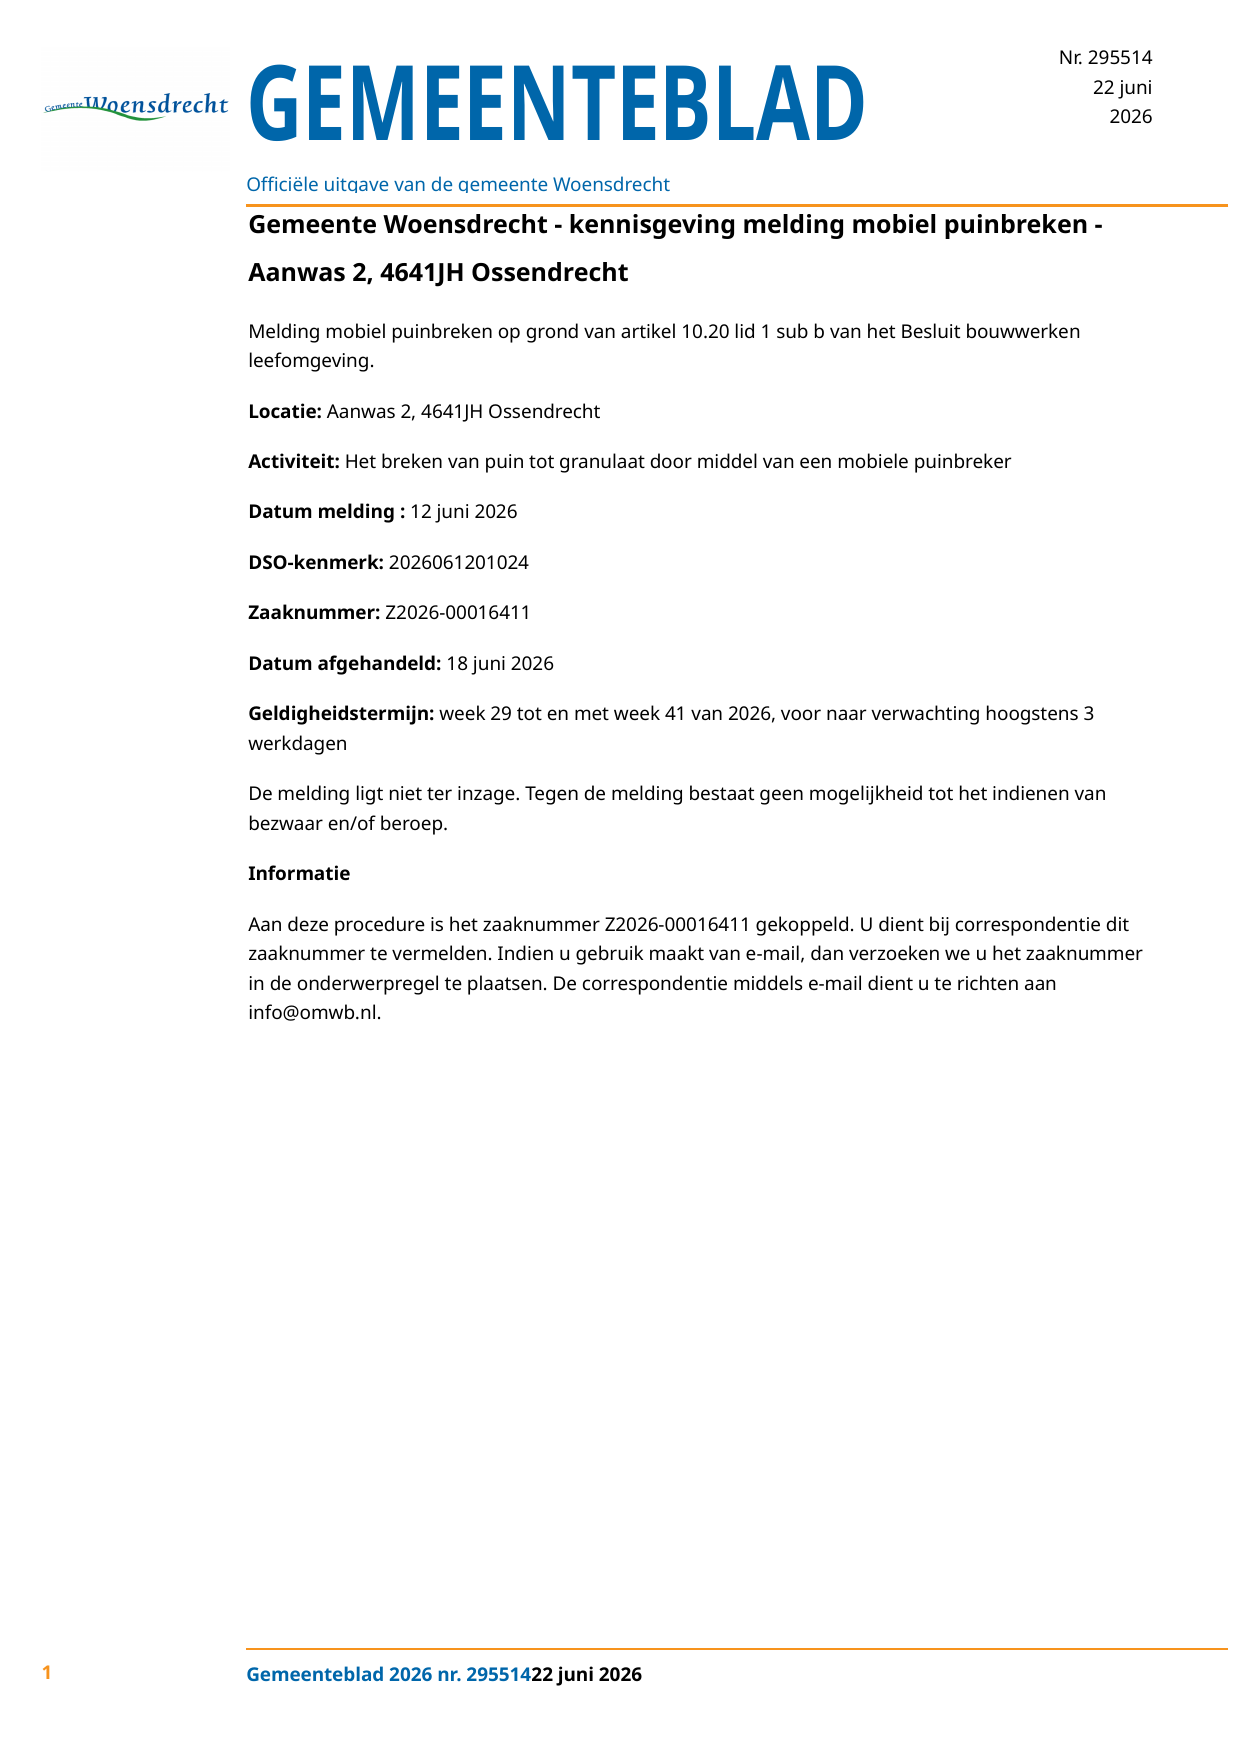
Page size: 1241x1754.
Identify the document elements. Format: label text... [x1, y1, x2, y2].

text Informatie [248, 860, 1152, 886]
text Melding mobiel puinbreken op grond van artikel 10.20 lid 1 sub b van het Besluit bouwwerken leefomgeving. [248, 318, 1152, 373]
picture [41, 47, 231, 172]
text Zaaknummer: Z2026-00016411 [248, 599, 1152, 625]
text Activiteit: Het breken van puin tot granulaat door middel van een mobiele puinbreker [248, 448, 1152, 474]
text Datum afgehandeld: 18 juni 2026 [248, 650, 1152, 676]
text DSO-kenmerk: 2026061201024 [248, 549, 1152, 575]
text Geldigheidstermijn: week 29 tot en met week 41 van 2026, voor naar verwachting hoogstens 3 werkdagen [248, 700, 1152, 756]
text De melding ligt niet ter inzage. Tegen de melding bestaat geen mogelijkheid tot het indienen van bezwaar en/of beroep. [248, 780, 1152, 836]
text Aan deze procedure is het zaaknummer Z2026-00016411 gekoppeld. U dient bij correspondentie dit zaaknummer te vermelden. Indien u gebruik maakt van e-mail, dan verzoeken we u het zaaknummer in de onderwerpregel te plaatsen. De correspondentie middels e-mail dient u te richten aan info@omwb.nl. [248, 911, 1152, 1025]
text Gemeente Woensdrecht - kennisgeving melding mobiel puinbreken - Aanwas 2, 4641JH Ossendrecht [248, 207, 1152, 288]
text Locatie: Aanwas 2, 4641JH Ossendrecht [248, 398, 1152, 424]
text Datum melding : 12 juni 2026 [248, 499, 1152, 524]
